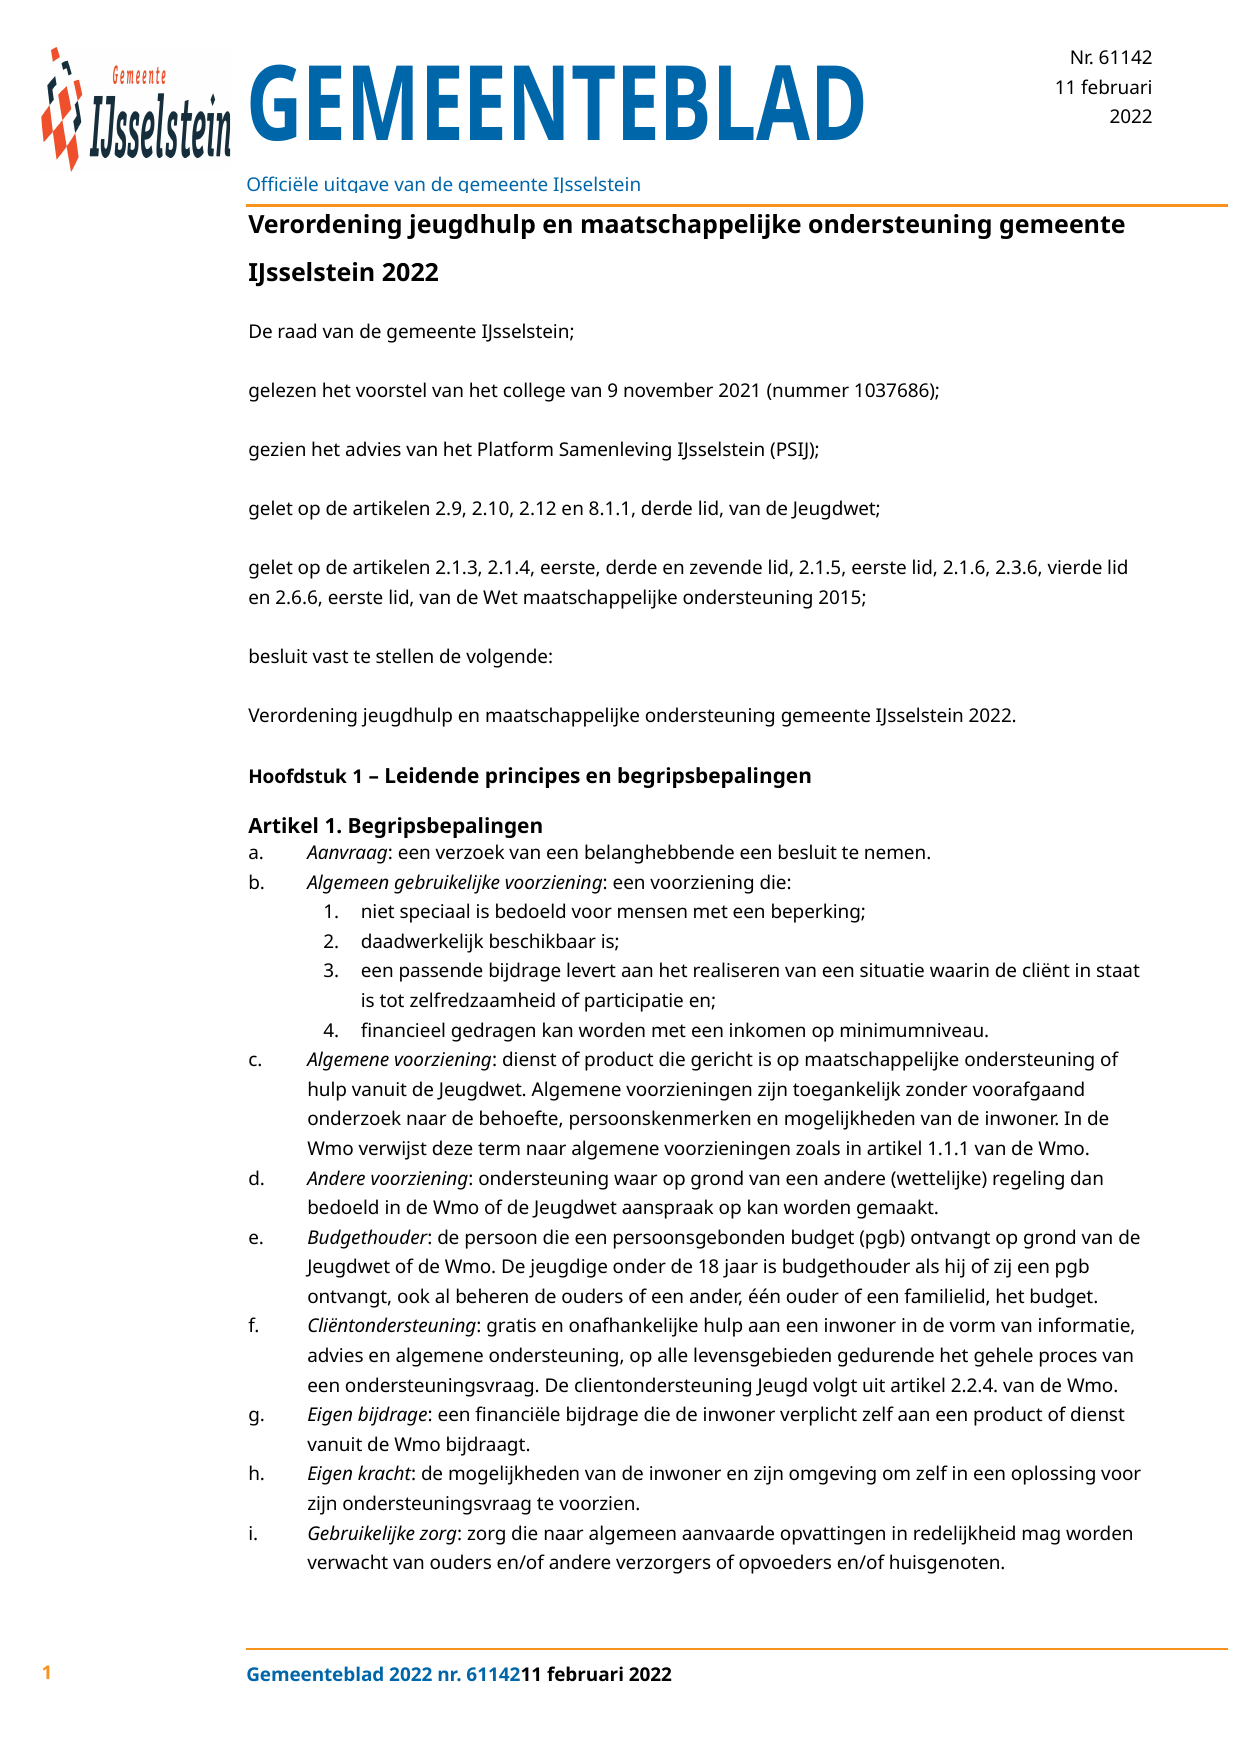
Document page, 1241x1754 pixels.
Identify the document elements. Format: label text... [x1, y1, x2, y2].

list daadwerkelijk beschikbaar is; [323, 928, 1152, 954]
text besluit vast te stellen de volgende: [248, 643, 1152, 669]
text Verordening jeugdhulp en maatschappelijke ondersteuning gemeente IJsselstein 2022 [248, 207, 1152, 288]
list Budgethouder: de persoon die een persoonsgebonden budget (pgb) ontvangt op grond van de Jeugdwet of de Wmo. De jeugdige onder de 18 jaar is budgethouder als hij of zij een pgb ontvangt, ook al beheren de ouders of een ander, één ouder of een familielid, het budget. [248, 1224, 1152, 1309]
list een passende bijdrage levert aan het realiseren van een situatie waarin de cliënt in staat is tot zelfredzaamheid of participatie en; [323, 958, 1152, 1013]
picture [41, 47, 231, 172]
list Eigen bijdrage: een financiële bijdrage die de inwoner verplicht zelf aan een product of dienst vanuit de Wmo bijdraagt. [248, 1401, 1152, 1457]
text De raad van de gemeente IJsselstein; [248, 318, 1152, 344]
text gelet op de artikelen 2.1.3, 2.1.4, eerste, derde en zevende lid, 2.1.5, eerste lid, 2.1.6, 2.3.6, vierde lid en 2.6.6, eerste lid, van de Wet maatschappelijke ondersteuning 2015; [248, 554, 1152, 610]
list Aanvraag: een verzoek van een belanghebbende een besluit te nemen. [248, 839, 1152, 865]
list niet speciaal is bedoeld voor mensen met een beperking; [323, 898, 1152, 924]
list Algemeen gebruikelijke voorziening: een voorziening die: [248, 869, 1152, 895]
text gelet op de artikelen 2.9, 2.10, 2.12 en 8.1.1, derde lid, van de Jeugdwet; [248, 495, 1152, 521]
text Hoofdstuk 1 – Leidende principes en begripsbepalingen [248, 762, 1152, 790]
text Artikel 1. Begripsbepalingen [248, 811, 1152, 839]
list Eigen kracht: de mogelijkheden van de inwoner en zijn omgeving om zelf in een oplossing voor zijn ondersteuningsvraag te voorzien. [248, 1461, 1152, 1516]
text gelezen het voorstel van het college van 9 november 2021 (nummer 1037686); [248, 377, 1152, 403]
list Algemene voorziening: dienst of product die gericht is op maatschappelijke ondersteuning of hulp vanuit de Jeugdwet. Algemene voorzieningen zijn toegankelijk zonder voorafgaand onderzoek naar de behoefte, persoonskenmerken en mogelijkheden van de inwoner. In de Wmo verwijst deze term naar algemene voorzieningen zoals in artikel 1.1.1 van de Wmo. [248, 1046, 1152, 1161]
list financieel gedragen kan worden met een inkomen op minimumniveau. [323, 1017, 1152, 1043]
list Cliëntondersteuning: gratis en onafhankelijke hulp aan een inwoner in de vorm van informatie, advies en algemene ondersteuning, op alle levensgebieden gedurende het gehele proces van een ondersteuningsvraag. De clientondersteuning Jeugd volgt uit artikel 2.2.4. van de Wmo. [248, 1313, 1152, 1398]
text Verordening jeugdhulp en maatschappelijke ondersteuning gemeente IJsselstein 2022. [248, 702, 1152, 728]
text gezien het advies van het Platform Samenleving IJsselstein (PSIJ); [248, 436, 1152, 462]
list Andere voorziening: ondersteuning waar op grond van een andere (wettelijke) regeling dan bedoeld in de Wmo of de Jeugdwet aanspraak op kan worden gemaakt. [248, 1165, 1152, 1220]
list Gebruikelijke zorg: zorg die naar algemeen aanvaarde opvattingen in redelijkheid mag worden verwacht van ouders en/of andere verzorgers of opvoeders en/of huisgenoten. [248, 1520, 1152, 1575]
